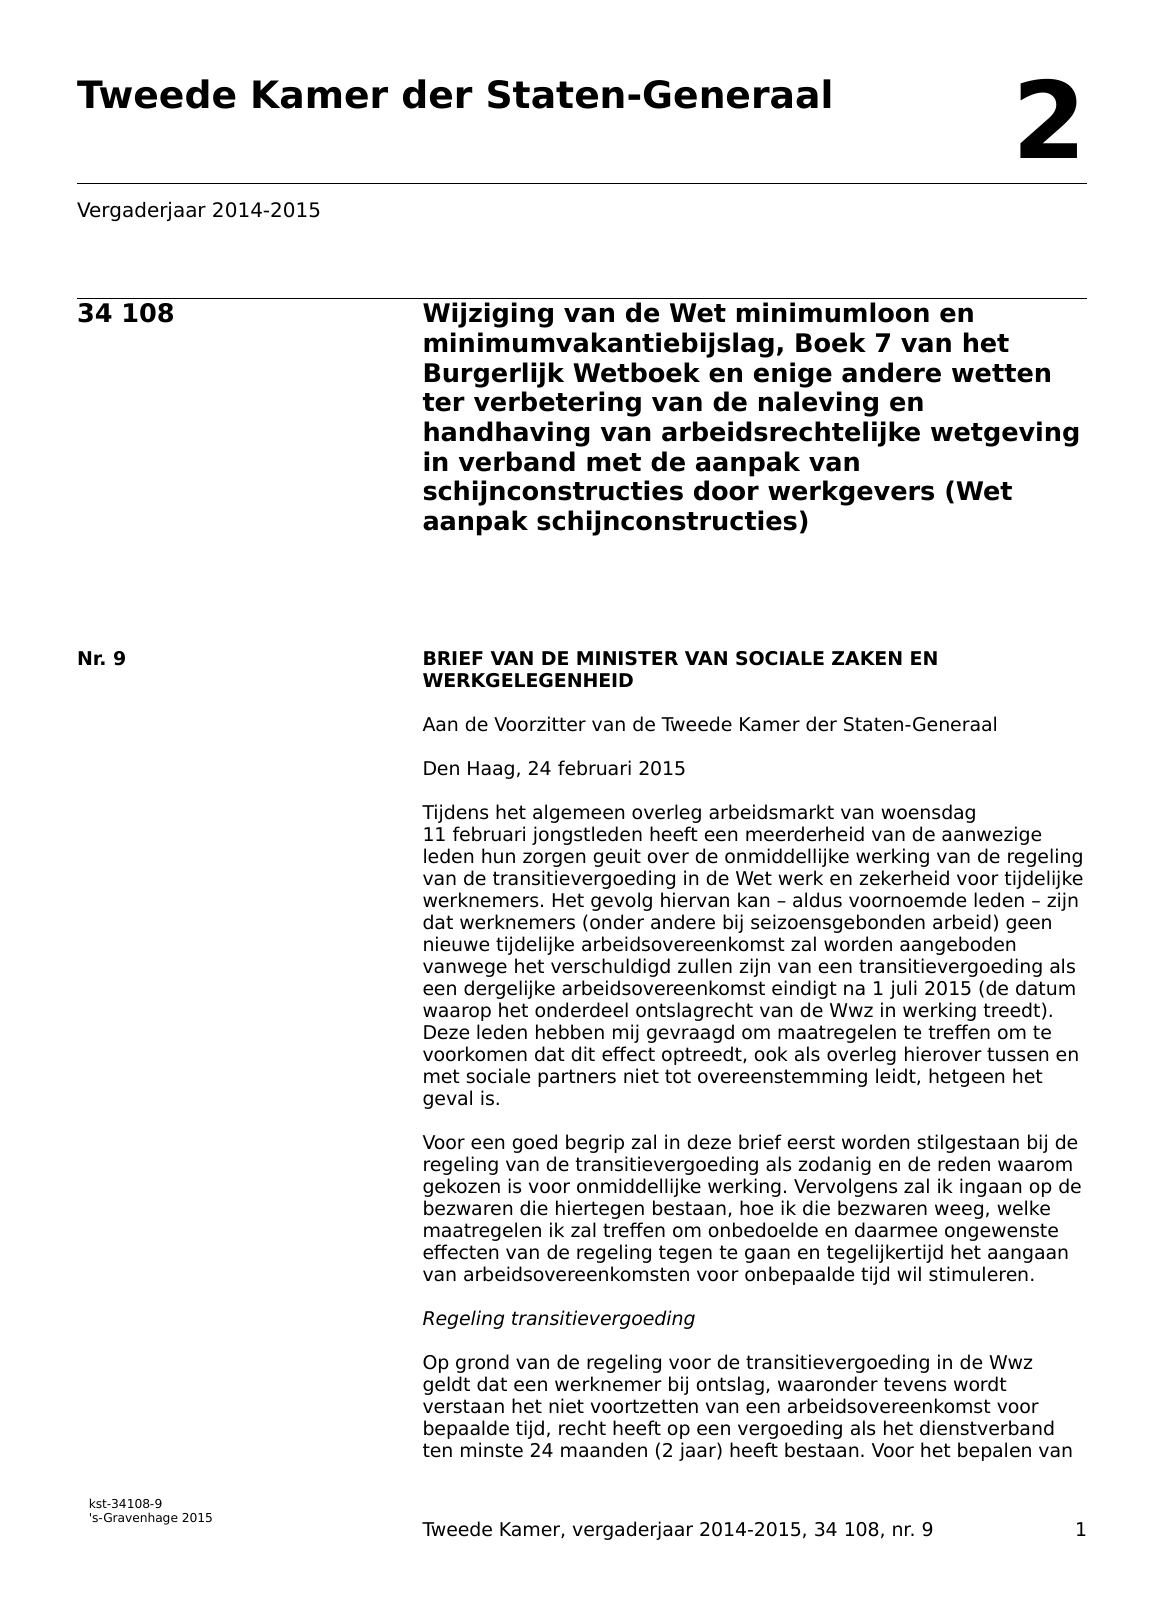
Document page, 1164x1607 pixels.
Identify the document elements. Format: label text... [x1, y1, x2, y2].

subtitle Regeling transitievergoeding [422, 1308, 1087, 1330]
text Den Haag, 24 februari 2015 [422, 758, 1087, 780]
table_cell Vergaderjaar 2014-2015 [77, 184, 1087, 298]
text Op grond van de regeling voor de transitievergoeding in de Wwz geldt dat een werknemer bij ontslag, waaronder tevens wordt verstaan het niet voortzetten van een arbeidsovereenkomst voor bepaalde tijd, recht heeft op een vergoeding als het dienstverband ten minste 24 maanden (2 jaar) heeft bestaan. Voor het bepalen van [422, 1352, 1087, 1462]
text 's-Gravenhage 2015 [88, 1511, 323, 1525]
text kst-34108-9 [88, 1497, 323, 1511]
text Voor een goed begrip zal in deze brief eerst worden stilgestaan bij de regeling van de transitievergoeding als zodanig en de reden waarom gekozen is voor onmiddellijke werking. Vervolgens zal ik ingaan op de bezwaren die hiertegen bestaan, hoe ik die bezwaren weeg, welke maatregelen ik zal treffen om onbedoelde en daarmee ongewenste effecten van de regeling tegen te gaan en tegelijkertijd het aangaan van arbeidsovereenkomsten voor onbepaalde tijd wil stimuleren. [422, 1132, 1087, 1286]
text Aan de Voorzitter van de Tweede Kamer der Staten-Generaal [422, 714, 1087, 736]
subtitle 34 108 Wijziging van de Wet minimumloon en minimumvakantiebijslag, Boek 7 van het Burgerlijk Wetboek en enige andere wetten ter verbetering van de naleving en handhaving van arbeidsrechtelijke wetgeving in verband met de aanpak van schijnconstructies door werkgevers (Wet aanpak schijnconstructies) [77, 299, 1087, 536]
table_header Tweede Kamer der Staten-Generaal [77, 59, 886, 183]
subtitle Nr. 9 BRIEF VAN DE MINISTER VAN SOCIALE ZAKEN EN WERKGELEGENHEID [77, 647, 1087, 691]
table_header 2 [886, 59, 1087, 183]
text Tijdens het algemeen overleg arbeidsmarkt van woensdag 11 februari jongstleden heeft een meerderheid van de aanwezige leden hun zorgen geuit over de onmiddellijke werking van de regeling van de transitievergoeding in de Wet werk en zekerheid voor tijdelijke werknemers. Het gevolg hiervan kan – aldus voornoemde leden – zijn dat werknemers (onder andere bij seizoensgebonden arbeid) geen nieuwe tijdelijke arbeidsovereenkomst zal worden aangeboden vanwege het verschuldigd zullen zijn van een transitievergoeding als een dergelijke arbeidsovereenkomst eindigt na 1 juli 2015 (de datum waarop het onderdeel ontslagrecht van de Wwz in werking treedt). Deze leden hebben mij gevraagd om maatregelen te treffen om te voorkomen dat dit effect optreedt, ook als overleg hierover tussen en met sociale partners niet tot overeenstemming leidt, hetgeen het geval is. [422, 802, 1087, 1110]
